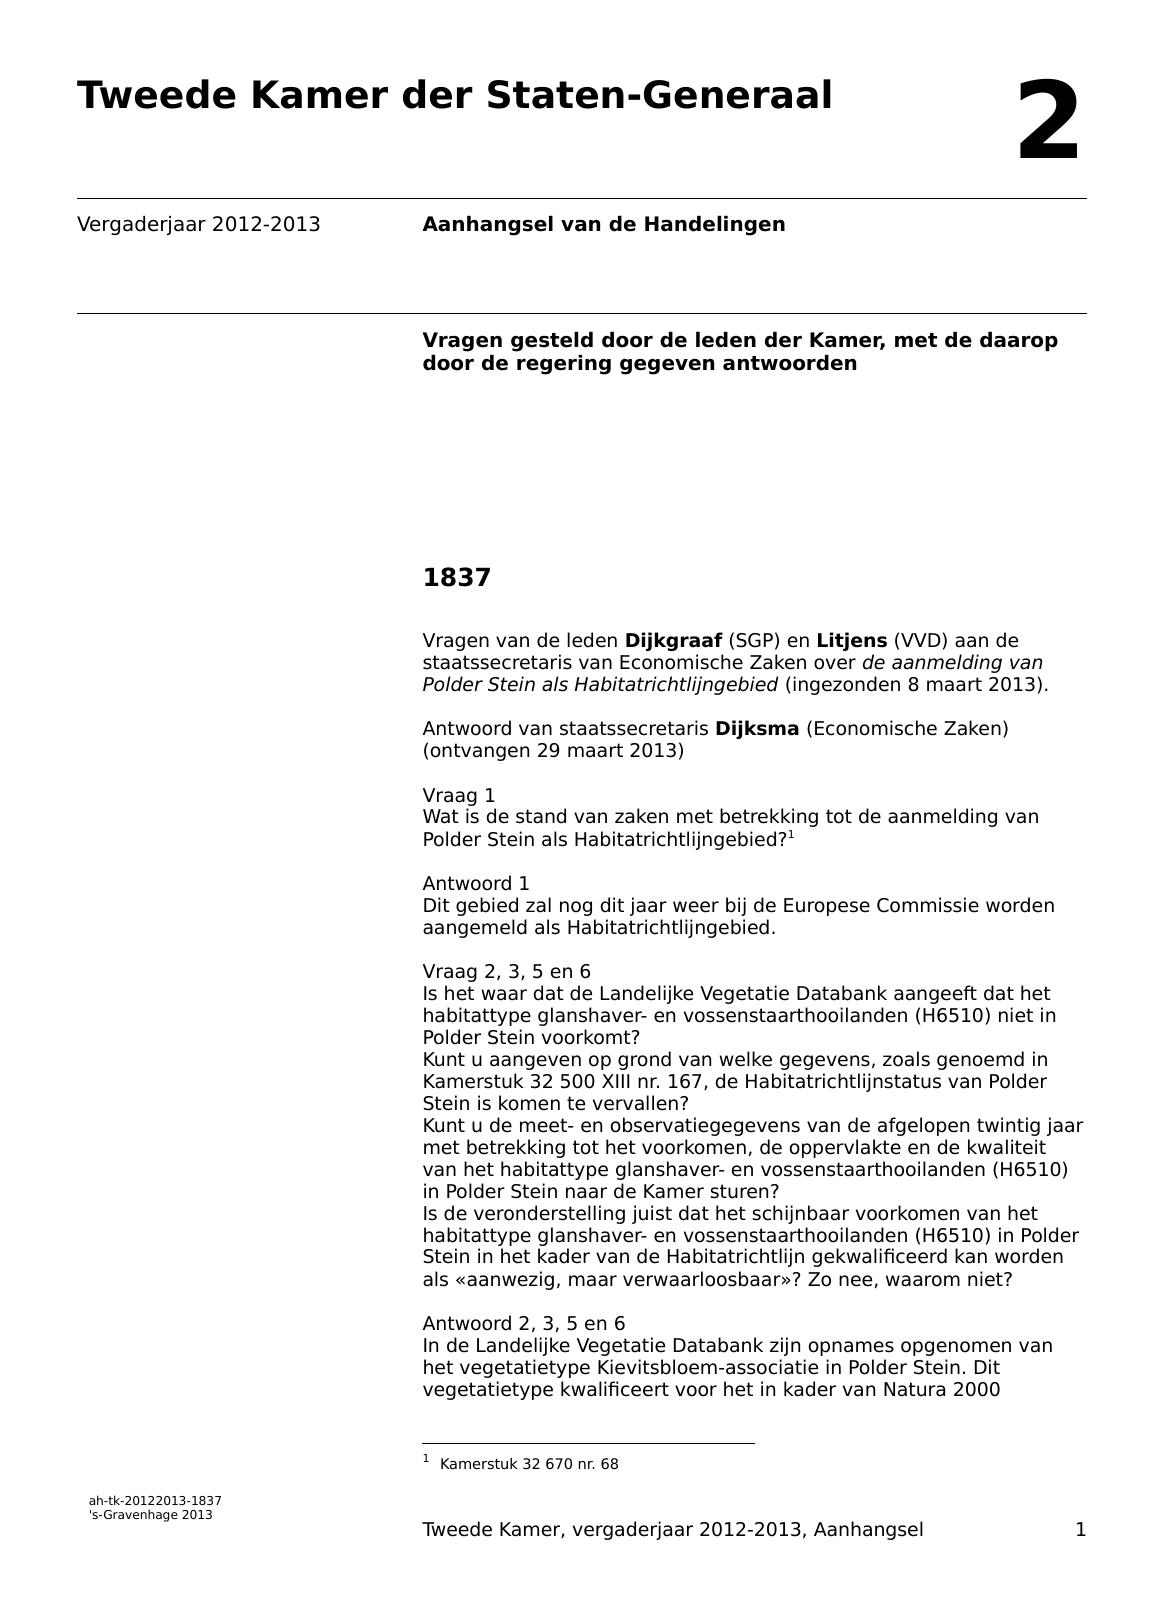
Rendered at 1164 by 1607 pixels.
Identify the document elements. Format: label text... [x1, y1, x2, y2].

text Dit gebied zal nog dit jaar weer bij de Europese Commissie worden aangemeld als Habitatrichtlijngebied. [422, 894, 1087, 938]
text Is het waar dat de Landelijke Vegetatie Databank aangeeft dat het habitattype glanshaver- en vossenstaarthooilanden (H6510) niet in Polder Stein voorkomt? [422, 983, 1087, 1049]
text Vraag 2, 3, 5 en 6 [422, 961, 1087, 983]
text In de Landelijke Vegetatie Databank zijn opnames opgenomen van het vegetatietype Kievitsbloem-associatie in Polder Stein. Dit vegetatietype kwalificeert voor het in kader van Natura 2000 [422, 1334, 1087, 1401]
text Vraag 1 [422, 784, 1087, 806]
text Kamerstuk 32 670 nr. 68 [422, 1452, 1087, 1474]
text Antwoord 2, 3, 5 en 6 [422, 1313, 1087, 1334]
table_cell [77, 314, 422, 375]
text Is de veronderstelling juist dat het schijnbaar voorkomen van het habitattype glanshaver- en vossenstaarthooilanden (H6510) in Polder Stein in het kader van de Habitatrichtlijn gekwalificeerd kan worden als «aanwezig, maar verwaarloosbaar»? Zo nee, waarom niet? [422, 1202, 1087, 1290]
text 1837 [422, 563, 1087, 592]
text Antwoord 1 [422, 873, 1087, 894]
text Kunt u aangeven op grond van welke gegevens, zoals genoemd in Kamerstuk 32 500 XIII nr. 167, de Habitatrichtlijnstatus van Polder Stein is komen te vervallen? [422, 1049, 1087, 1114]
table_cell Vragen gesteld door de leden der Kamer, met de daarop door de regering gegeven antwoorden [422, 314, 1087, 375]
text Wat is de stand van zaken met betrekking tot de aanmelding van Polder Stein als Habitatrichtlijngebied? [422, 806, 1087, 850]
text Antwoord van staatssecretaris Dijksma (Economische Zaken) (ontvangen 29 maart 2013) [422, 718, 1087, 762]
table_header 2 [886, 59, 1087, 198]
text Vragen van de leden Dijkgraaf (SGP) en Litjens (VVD) aan de staatssecretaris van Economische Zaken over de aanmelding van Polder Stein als Habitatrichtlijngebied (ingezonden 8 maart 2013). [422, 630, 1087, 696]
table_header Tweede Kamer der Staten-Generaal [77, 59, 886, 198]
text ah-tk-20122013-1837 [88, 1494, 323, 1508]
text Kunt u de meet- en observatiegegevens van de afgelopen twintig jaar met betrekking tot het voorkomen, de oppervlakte en de kwaliteit van het habitattype glanshaver- en vossenstaarthooilanden (H6510) in Polder Stein naar de Kamer sturen? [422, 1114, 1087, 1202]
text 's-Gravenhage 2013 [88, 1508, 323, 1522]
table_cell Vergaderjaar 2012-2013 [77, 199, 422, 313]
table_cell Aanhangsel van de Handelingen [422, 199, 1087, 313]
